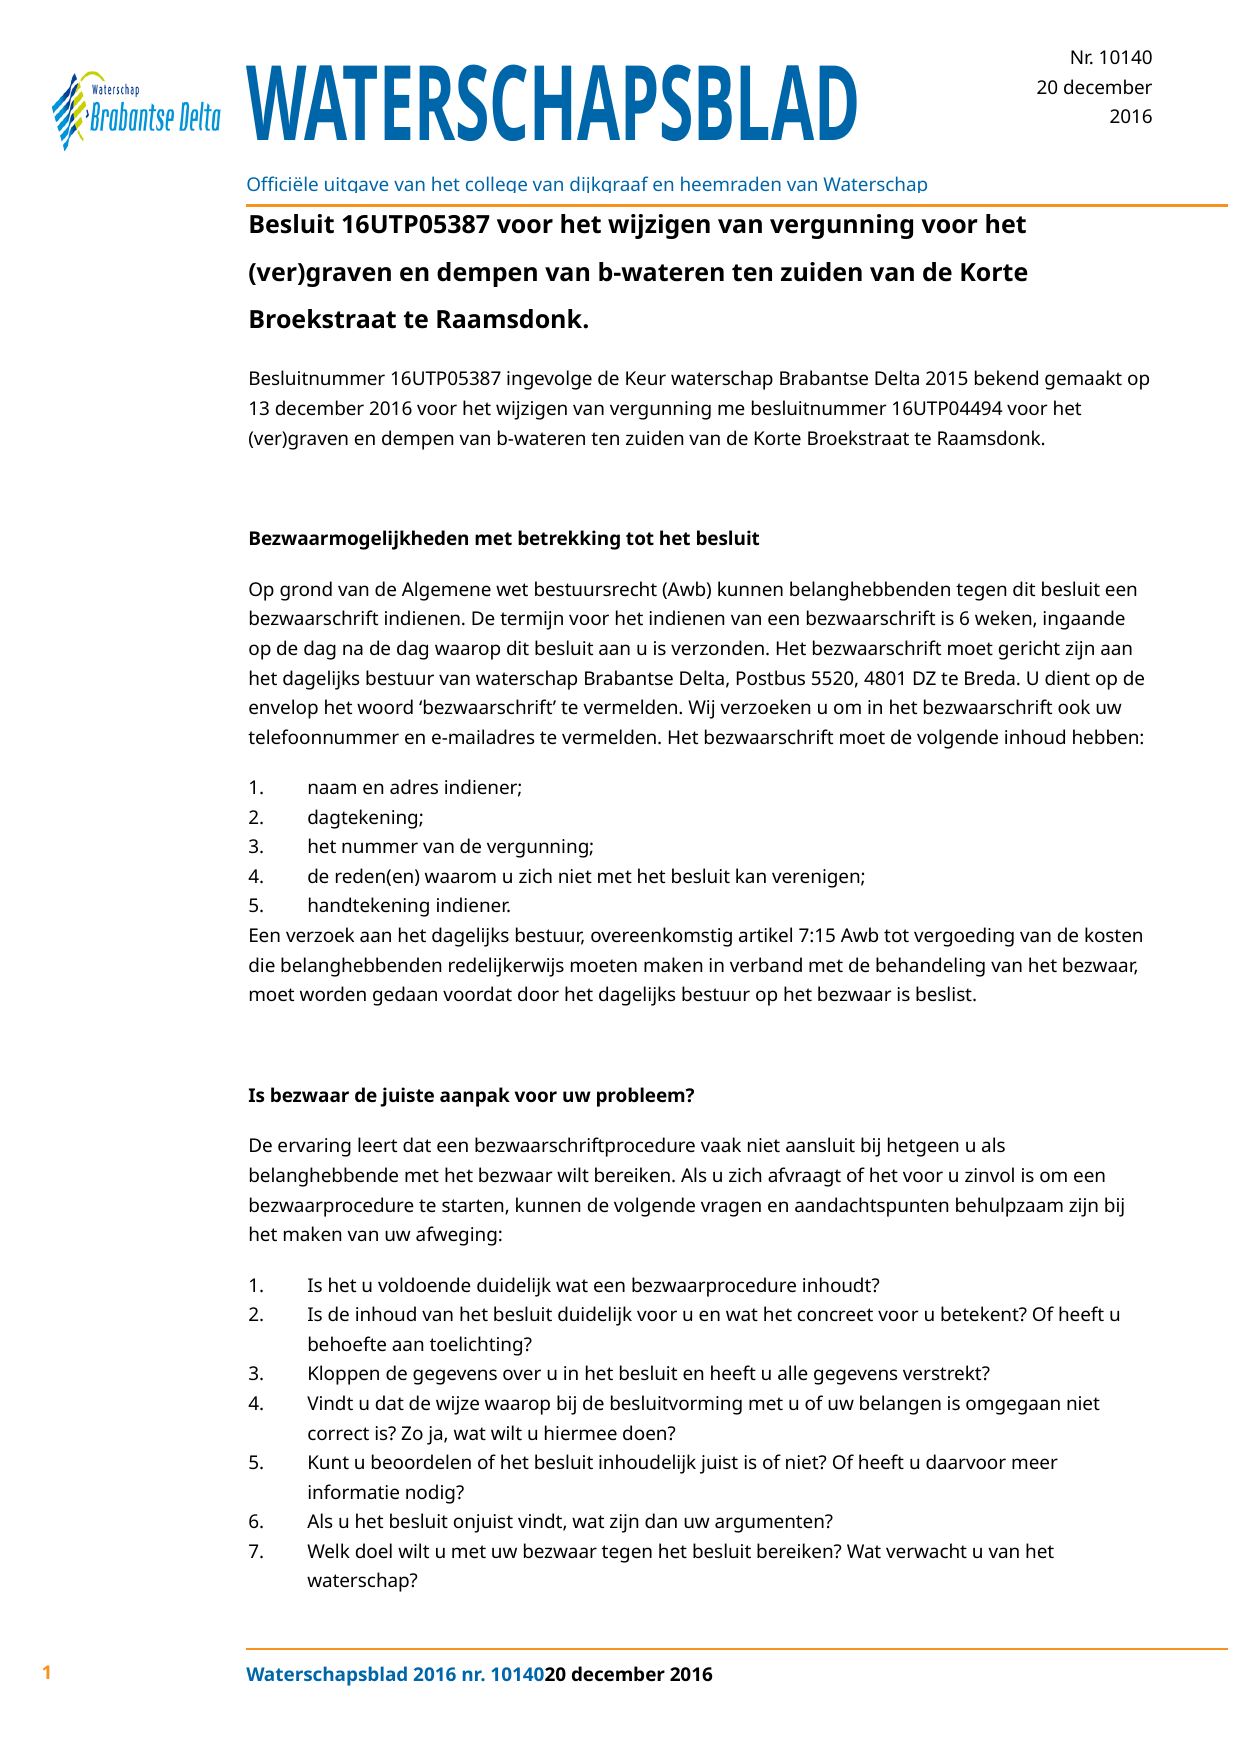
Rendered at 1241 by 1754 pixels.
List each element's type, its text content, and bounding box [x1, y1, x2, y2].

text Een verzoek aan het dagelijks bestuur, overeenkomstig artikel 7:15 Awb tot vergoeding van de kosten die belanghebbenden redelijkerwijs moeten maken in verband met de behandeling van het bezwaar, moet worden gedaan voordat door het dagelijks bestuur op het bezwaar is beslist. [248, 922, 1152, 1007]
text Besluit 16UTP05387 voor het wijzigen van vergunning voor het (ver)graven en dempen van b-wateren ten zuiden van de Korte Broekstraat te Raamsdonk. [248, 207, 1152, 336]
list Is het u voldoende duidelijk wat een bezwaarprocedure inhoudt? [248, 1272, 1152, 1297]
list handtekening indiener. [248, 893, 1152, 918]
list dagtekening; [248, 804, 1152, 829]
list Welk doel wilt u met uw bezwaar tegen het besluit bereiken? Wat verwacht u van het waterschap? [248, 1538, 1152, 1593]
picture [41, 47, 231, 172]
list Kloppen de gegevens over u in het besluit en heeft u alle gegevens verstrekt? [248, 1361, 1152, 1386]
text Besluitnummer 16UTP05387 ingevolge de Keur waterschap Brabantse Delta 2015 bekend gemaakt op 13 december 2016 voor het wijzigen van vergunning me besluitnummer 16UTP04494 voor het (ver)graven en dempen van b-wateren ten zuiden van de Korte Broekstraat te Raamsdonk. [248, 366, 1152, 450]
list Is de inhoud van het besluit duidelijk voor u en wat het concreet voor u betekent? Of heeft u behoefte aan toelichting? [248, 1301, 1152, 1357]
list Vindt u dat de wijze waarop bij de besluitvorming met u of uw belangen is omgegaan niet correct is? Zo ja, wat wilt u hiermee doen? [248, 1390, 1152, 1445]
text Op grond van de Algemene wet bestuursrecht (Awb) kunnen belanghebbenden tegen dit besluit een bezwaarschrift indienen. De termijn voor het indienen van een bezwaarschrift is 6 weken, ingaande op de dag na de dag waarop dit besluit aan u is verzonden. Het bezwaarschrift moet gericht zijn aan het dagelijks bestuur van waterschap Brabantse Delta, Postbus 5520, 4801 DZ te Breda. U dient op de envelop het woord ‘bezwaarschrift’ te vermelden. Wij verzoeken u om in het bezwaarschrift ook uw telefoonnummer en e‑mailadres te vermelden. Het bezwaarschrift moet de volgende inhoud hebben: [248, 576, 1152, 749]
list Als u het besluit onjuist vindt, wat zijn dan uw argumenten? [248, 1508, 1152, 1534]
text Is bezwaar de juiste aanpak voor uw probleem? [248, 1082, 1152, 1108]
list de reden(en) waarom u zich niet met het besluit kan verenigen; [248, 863, 1152, 889]
text Bezwaarmogelijkheden met betrekking tot het besluit [248, 526, 1152, 551]
list Kunt u beoordelen of het besluit inhoudelijk juist is of niet? Of heeft u daarvoor meer informatie nodig? [248, 1449, 1152, 1504]
text De ervaring leert dat een bezwaarschriftprocedure vaak niet aansluit bij hetgeen u als belanghebbende met het bezwaar wilt bereiken. Als u zich afvraagt of het voor u zinvol is om een bezwaarprocedure te starten, kunnen de volgende vragen en aandachtspunten behulpzaam zijn bij het maken van uw afweging: [248, 1133, 1152, 1247]
list naam en adres indiener; [248, 774, 1152, 800]
list het nummer van de vergunning; [248, 833, 1152, 859]
